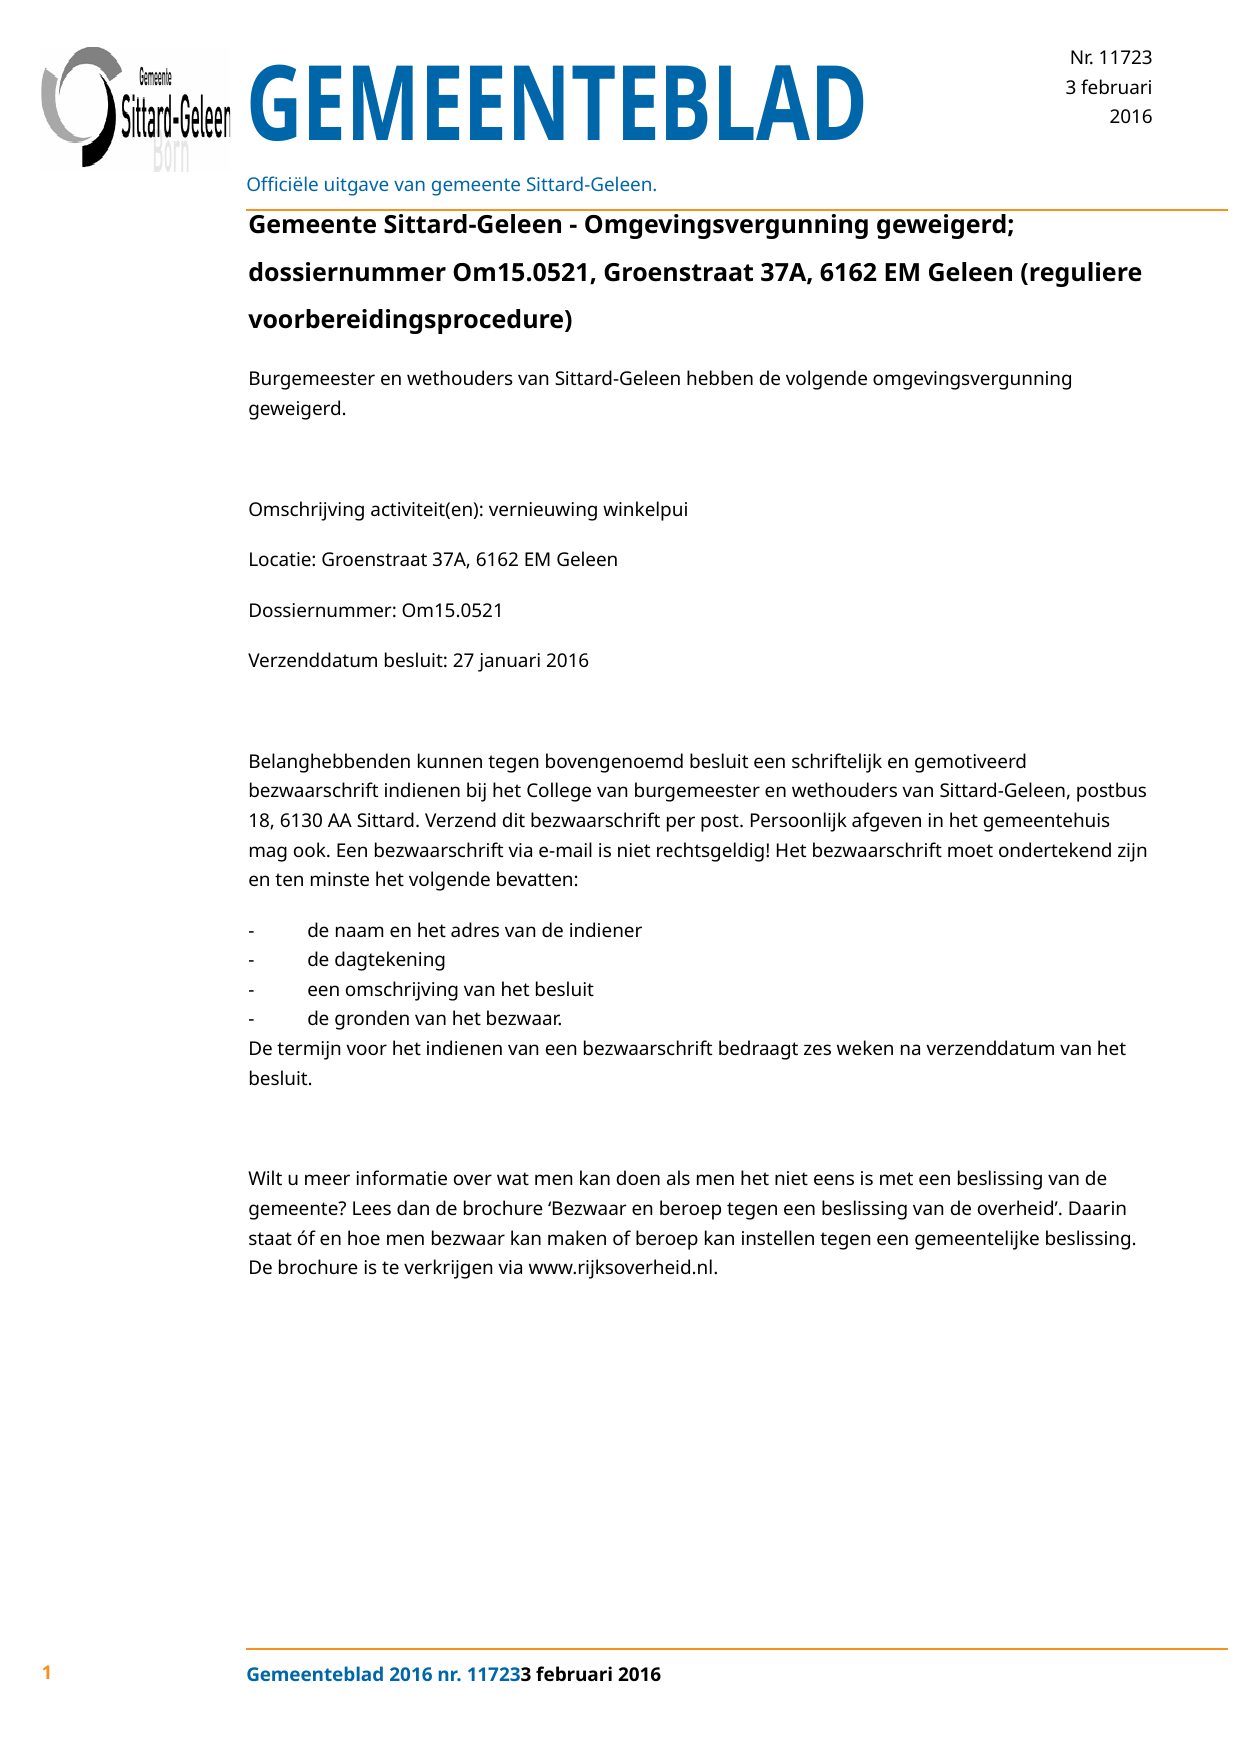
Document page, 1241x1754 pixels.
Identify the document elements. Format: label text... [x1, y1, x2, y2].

text Verzenddatum besluit: 27 januari 2016 [248, 647, 1152, 673]
list de naam en het adres van de indiener [248, 917, 1152, 942]
text De termijn voor het indienen van een bezwaarschrift bedraagt zes weken na verzenddatum van het besluit. [248, 1035, 1152, 1090]
list een omschrijving van het besluit [248, 976, 1152, 1002]
text Omschrijving activiteit(en): vernieuwing winkelpui [248, 496, 1152, 522]
text Dossiernummer: Om15.0521 [248, 597, 1152, 622]
picture [41, 47, 231, 172]
text Gemeente Sittard-Geleen - Omgevingsvergunning geweigerd; dossiernummer Om15.0521, Groenstraat 37A, 6162 EM Geleen (reguliere voorbereidingsprocedure) [248, 211, 1152, 336]
text Wilt u meer informatie over wat men kan doen als men het niet eens is met een beslissing van de gemeente? Lees dan de brochure ‘Bezwaar en beroep tegen een beslissing van de overheid’. Daarin staat óf en hoe men bezwaar kan maken of beroep kan instellen tegen een gemeentelijke beslissing. De brochure is te verkrijgen via www.rijksoverheid.nl. [248, 1166, 1152, 1280]
text Belanghebbenden kunnen tegen bovengenoemd besluit een schriftelijk en gemotiveerd bezwaarschrift indienen bij het College van burgemeester en wethouders van Sittard-Geleen, postbus 18, 6130 AA Sittard. Verzend dit bezwaarschrift per post. Persoonlijk afgeven in het gemeentehuis mag ook. Een bezwaarschrift via e-mail is niet rechtsgeldig! Het bezwaarschrift moet ondertekend zijn en ten minste het volgende bevatten: [248, 748, 1152, 892]
list de gronden van het bezwaar. [248, 1006, 1152, 1031]
text Locatie: Groenstraat 37A, 6162 EM Geleen [248, 546, 1152, 572]
text Burgemeester en wethouders van Sittard-Geleen hebben de volgende omgevingsvergunning geweigerd. [248, 366, 1152, 421]
list de dagtekening [248, 946, 1152, 972]
